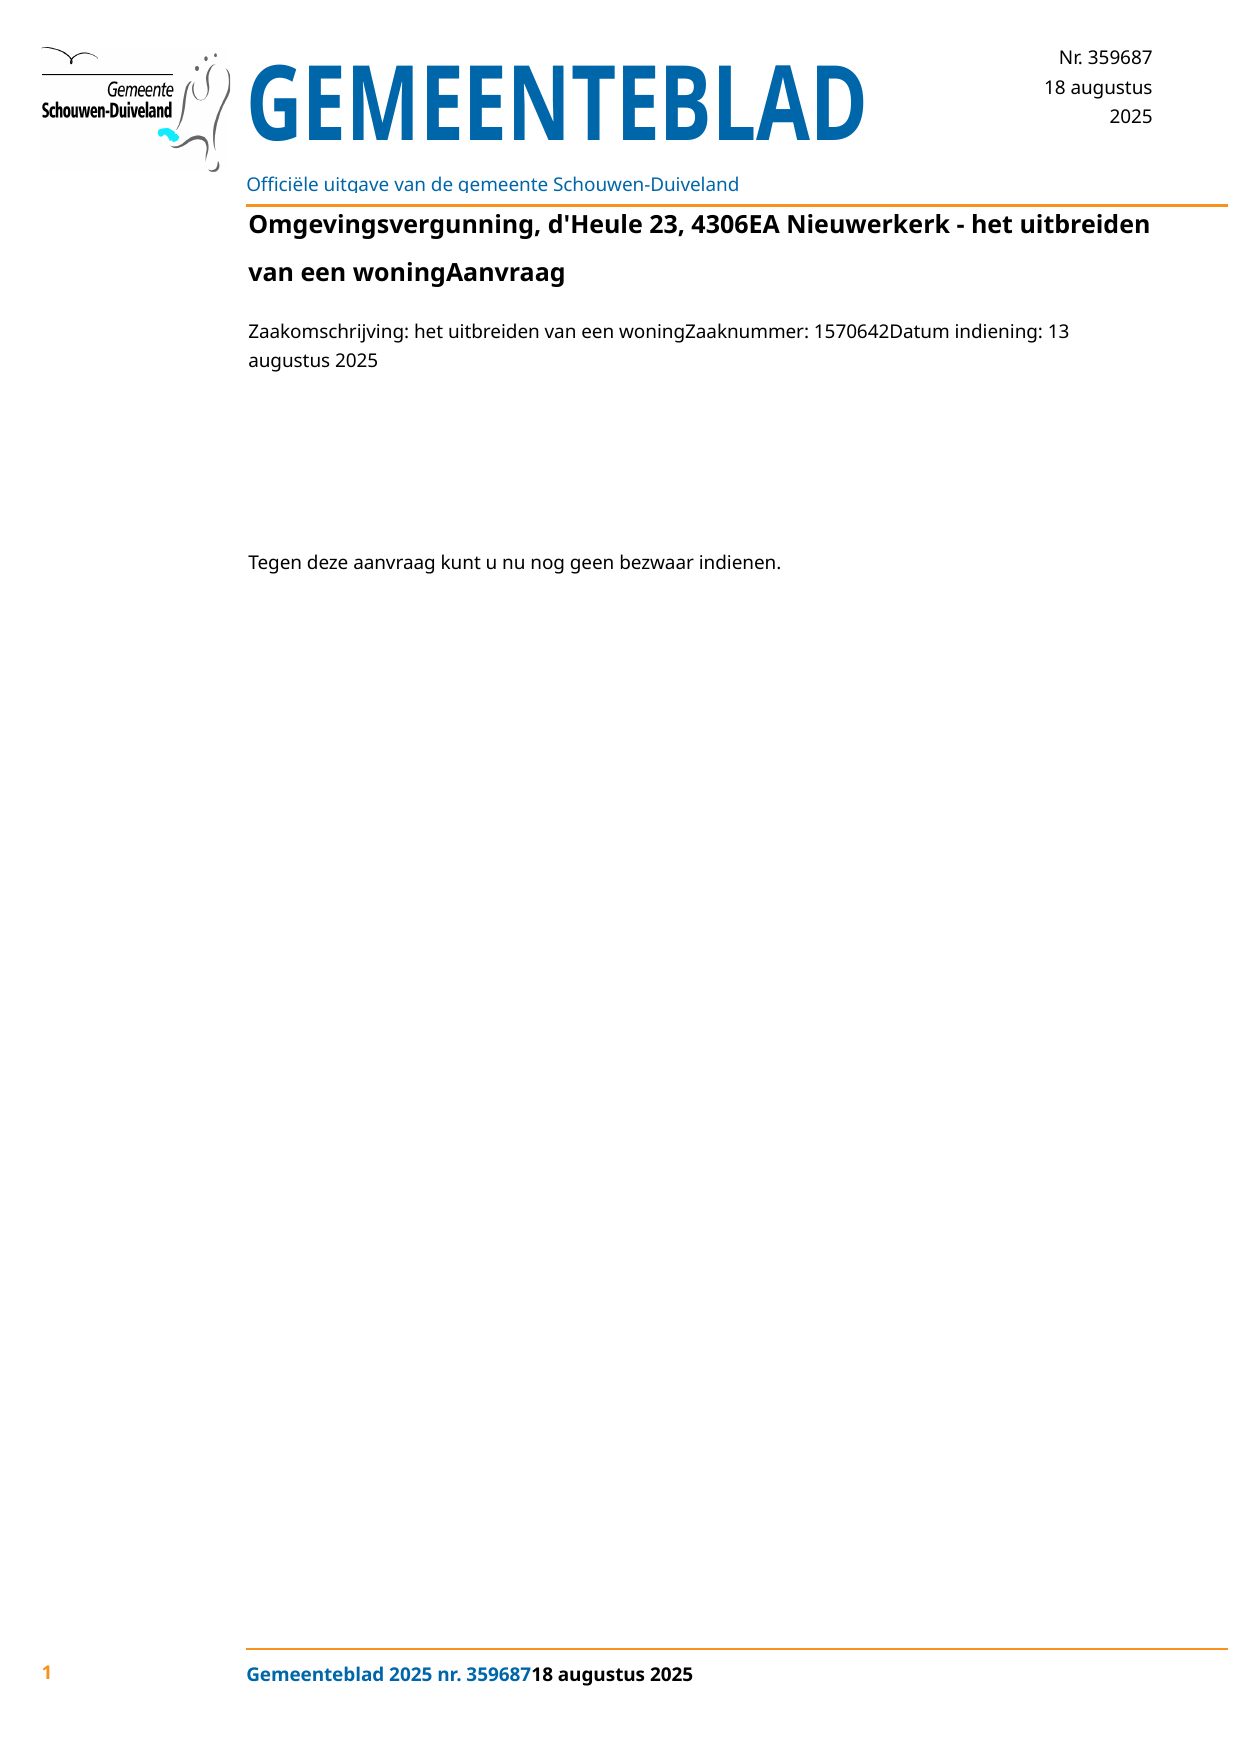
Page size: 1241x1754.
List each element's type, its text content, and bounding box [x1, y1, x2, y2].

text Omgevingsvergunning, d'Heule 23, 4306EA Nieuwerkerk - het uitbreiden van een woningAanvraag [248, 207, 1152, 288]
picture [41, 47, 231, 172]
text Zaakomschrijving: het uitbreiden van een woningZaaknummer: 1570642Datum indiening: 13 augustus 2025 [248, 318, 1152, 373]
text Tegen deze aanvraag kunt u nu nog geen bezwaar indienen. [248, 549, 1152, 575]
